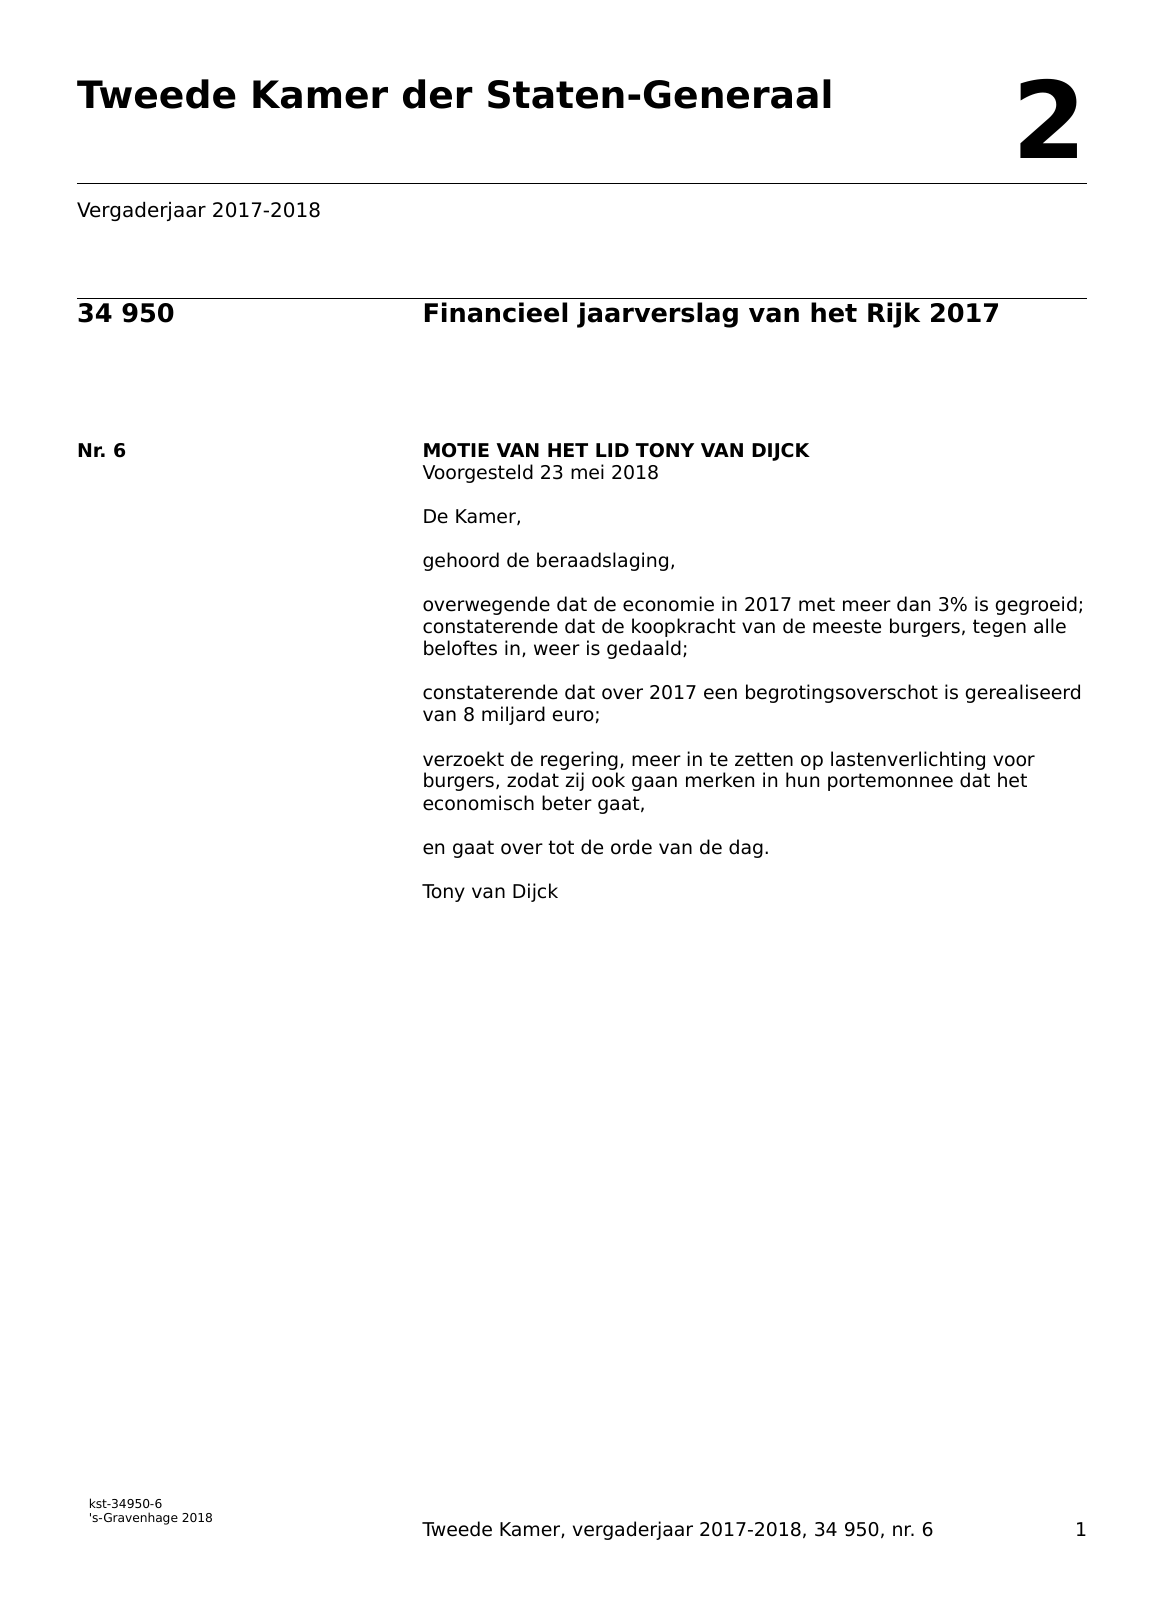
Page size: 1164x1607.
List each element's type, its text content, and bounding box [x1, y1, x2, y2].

text verzoekt de regering, meer in te zetten op lastenverlichting voor burgers, zodat zij ook gaan merken in hun portemonnee dat het economisch beter gaat, [422, 748, 1087, 814]
text constaterende dat over 2017 een begrotingsoverschot is gerealiseerd van 8 miljard euro; [422, 682, 1087, 726]
text kst-34950-6 [88, 1497, 323, 1511]
text en gaat over tot de orde van de dag. [422, 837, 1087, 858]
text 's-Gravenhage 2018 [88, 1511, 323, 1525]
subtitle 34 950 Financieel jaarverslag van het Rijk 2017 [77, 299, 1087, 329]
table_header 2 [886, 59, 1087, 183]
table_cell Vergaderjaar 2017-2018 [77, 184, 1087, 298]
text gehoord de beraadslaging, [422, 550, 1087, 572]
subtitle Nr. 6 MOTIE VAN HET LID TONY VAN DIJCK [77, 440, 1087, 462]
table_header Tweede Kamer der Staten-Generaal [77, 59, 886, 183]
text Voorgesteld 23 mei 2018 [422, 462, 1087, 484]
text Tony van Dijck [422, 881, 1087, 903]
text constaterende dat de koopkracht van de meeste burgers, tegen alle beloftes in, weer is gedaald; [422, 616, 1087, 660]
text overwegende dat de economie in 2017 met meer dan 3% is gegroeid; [422, 594, 1087, 616]
text De Kamer, [422, 506, 1087, 528]
